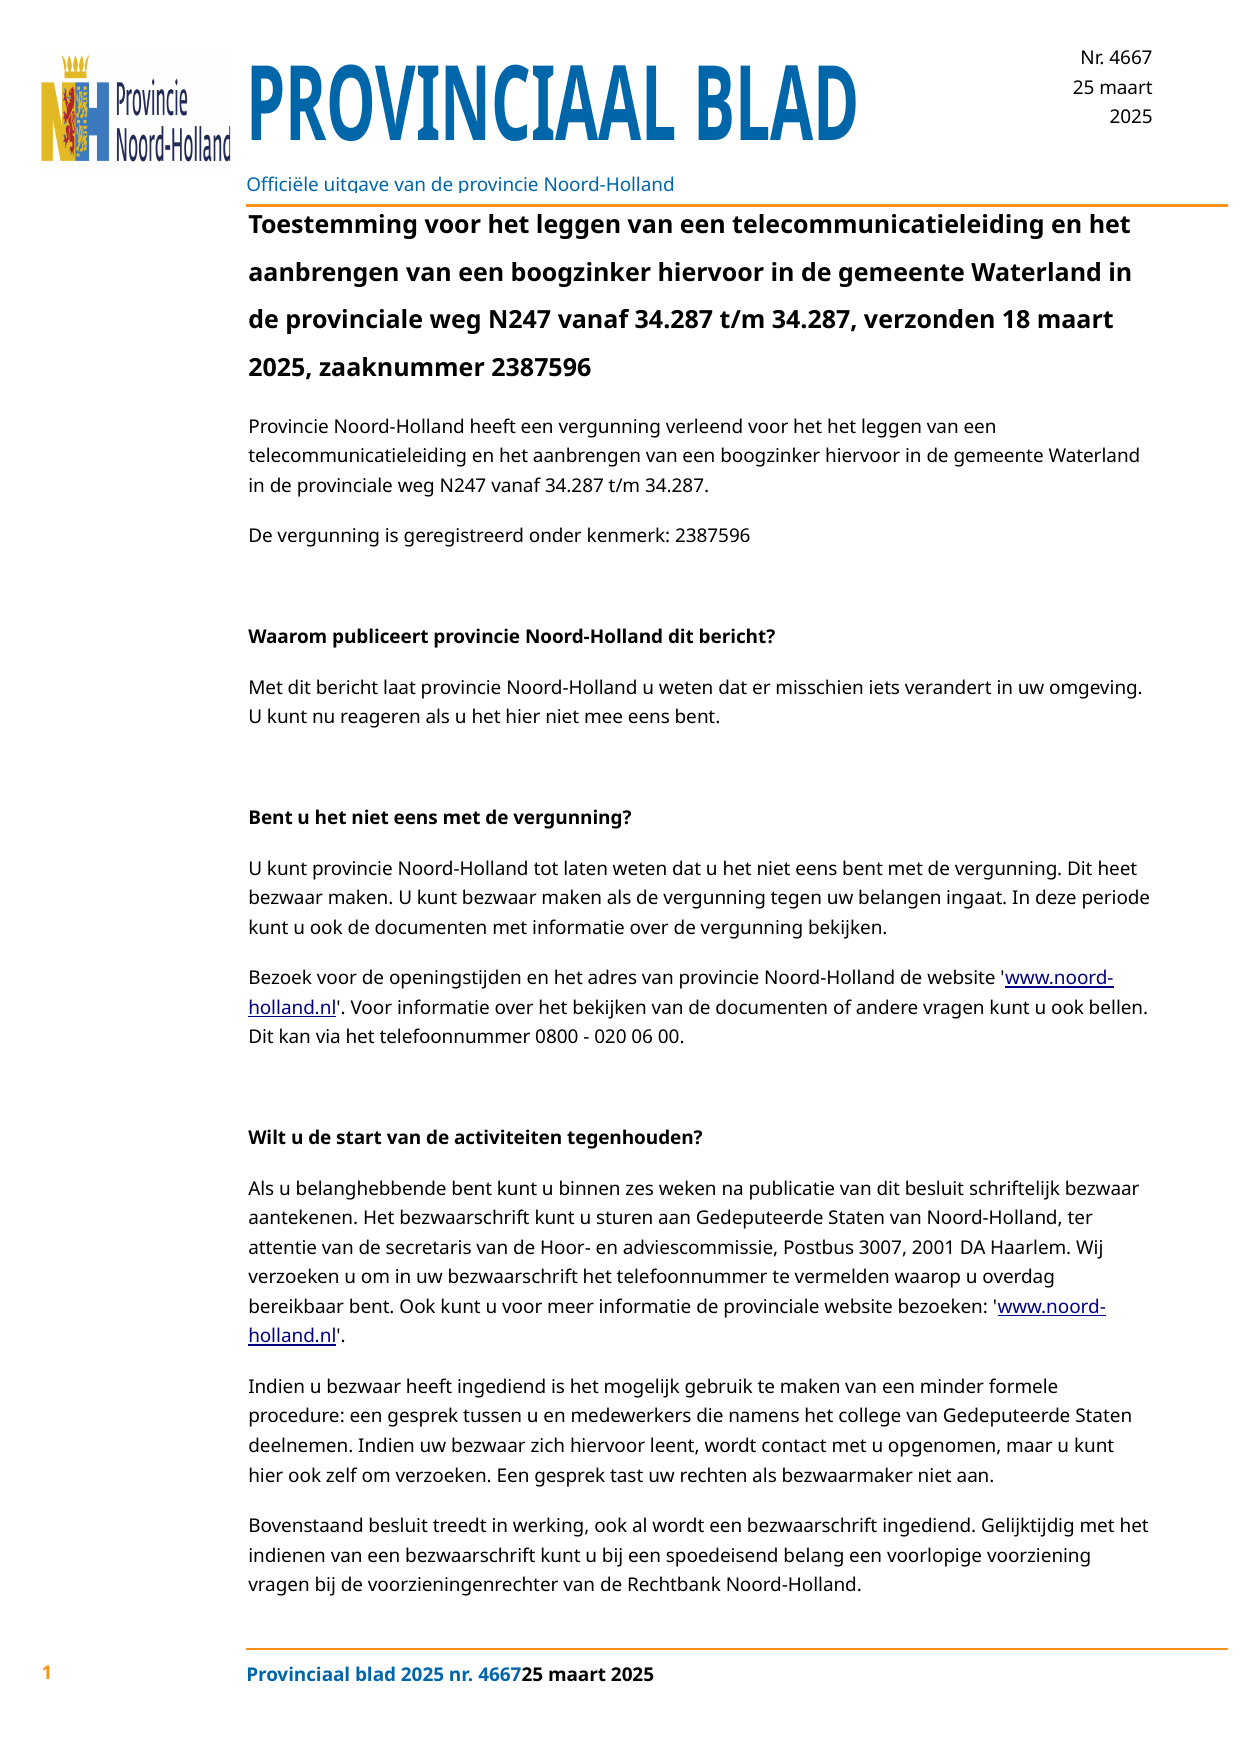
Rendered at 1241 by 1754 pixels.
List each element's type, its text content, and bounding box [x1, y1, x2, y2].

text Wilt u de start van de activiteiten tegenhouden? [248, 1124, 1152, 1150]
text U kunt provincie Noord-Holland tot laten weten dat u het niet eens bent met de vergunning. Dit heet bezwaar maken. U kunt bezwaar maken als de vergunning tegen uw belangen ingaat. In deze periode kunt u ook de documenten met informatie over de vergunning bekijken. [248, 855, 1152, 940]
text Indien u bezwaar heeft ingediend is het mogelijk gebruik te maken van een minder formele procedure: een gesprek tussen u en medewerkers die namens het college van Gedeputeerde Staten deelnemen. Indien uw bezwaar zich hiervoor leent, wordt contact met u opgenomen, maar u kunt hier ook zelf om verzoeken. Een gesprek tast uw rechten als bezwaarmaker niet aan. [248, 1373, 1152, 1488]
text Bezoek voor de openingstijden en het adres van provincie Noord-Holland de website 'www.noord-holland.nl'. Voor informatie over het bekijken van de documenten of andere vragen kunt u ook bellen. Dit kan via het telefoonnummer 0800 - 020 06 00. [248, 964, 1152, 1049]
text Met dit bericht laat provincie Noord-Holland u weten dat er misschien iets verandert in uw omgeving. U kunt nu reageren als u het hier niet mee eens bent. [248, 674, 1152, 729]
text Toestemming voor het leggen van een telecommunicatieleiding en het aanbrengen van een boogzinker hiervoor in de gemeente Waterland in de provinciale weg N247 vanaf 34.287 t/m 34.287, verzonden 18 maart 2025, zaaknummer 2387596 [248, 207, 1152, 384]
text Provincie Noord-Holland heeft een vergunning verleend voor het het leggen van een telecommunicatieleiding en het aanbrengen van een boogzinker hiervoor in de gemeente Waterland in de provinciale weg N247 vanaf 34.287 t/m 34.287. [248, 413, 1152, 498]
picture [41, 47, 231, 172]
text De vergunning is geregistreerd onder kenmerk: 2387596 [248, 523, 1152, 548]
text Bent u het niet eens met de vergunning? [248, 804, 1152, 830]
text Bovenstaand besluit treedt in werking, ook al wordt een bezwaarschrift ingediend. Gelijktijdig met het indienen van een bezwaarschrift kunt u bij een spoedeisend belang een voorlopige voorziening vragen bij de voorzieningenrechter van de Rechtbank Noord-Holland. [248, 1512, 1152, 1597]
text Waarom publiceert provincie Noord-Holland dit bericht? [248, 623, 1152, 649]
text Als u belanghebbende bent kunt u binnen zes weken na publicatie van dit besluit schriftelijk bezwaar aantekenen. Het bezwaarschrift kunt u sturen aan Gedeputeerde Staten van Noord-Holland, ter attentie van de secretaris van de Hoor- en adviescommissie, Postbus 3007, 2001 DA Haarlem. Wij verzoeken u om in uw bezwaarschrift het telefoonnummer te vermelden waarop u overdag bereikbaar bent. Ook kunt u voor meer informatie de provinciale website bezoeken: 'www.noord-holland.nl'. [248, 1175, 1152, 1348]
